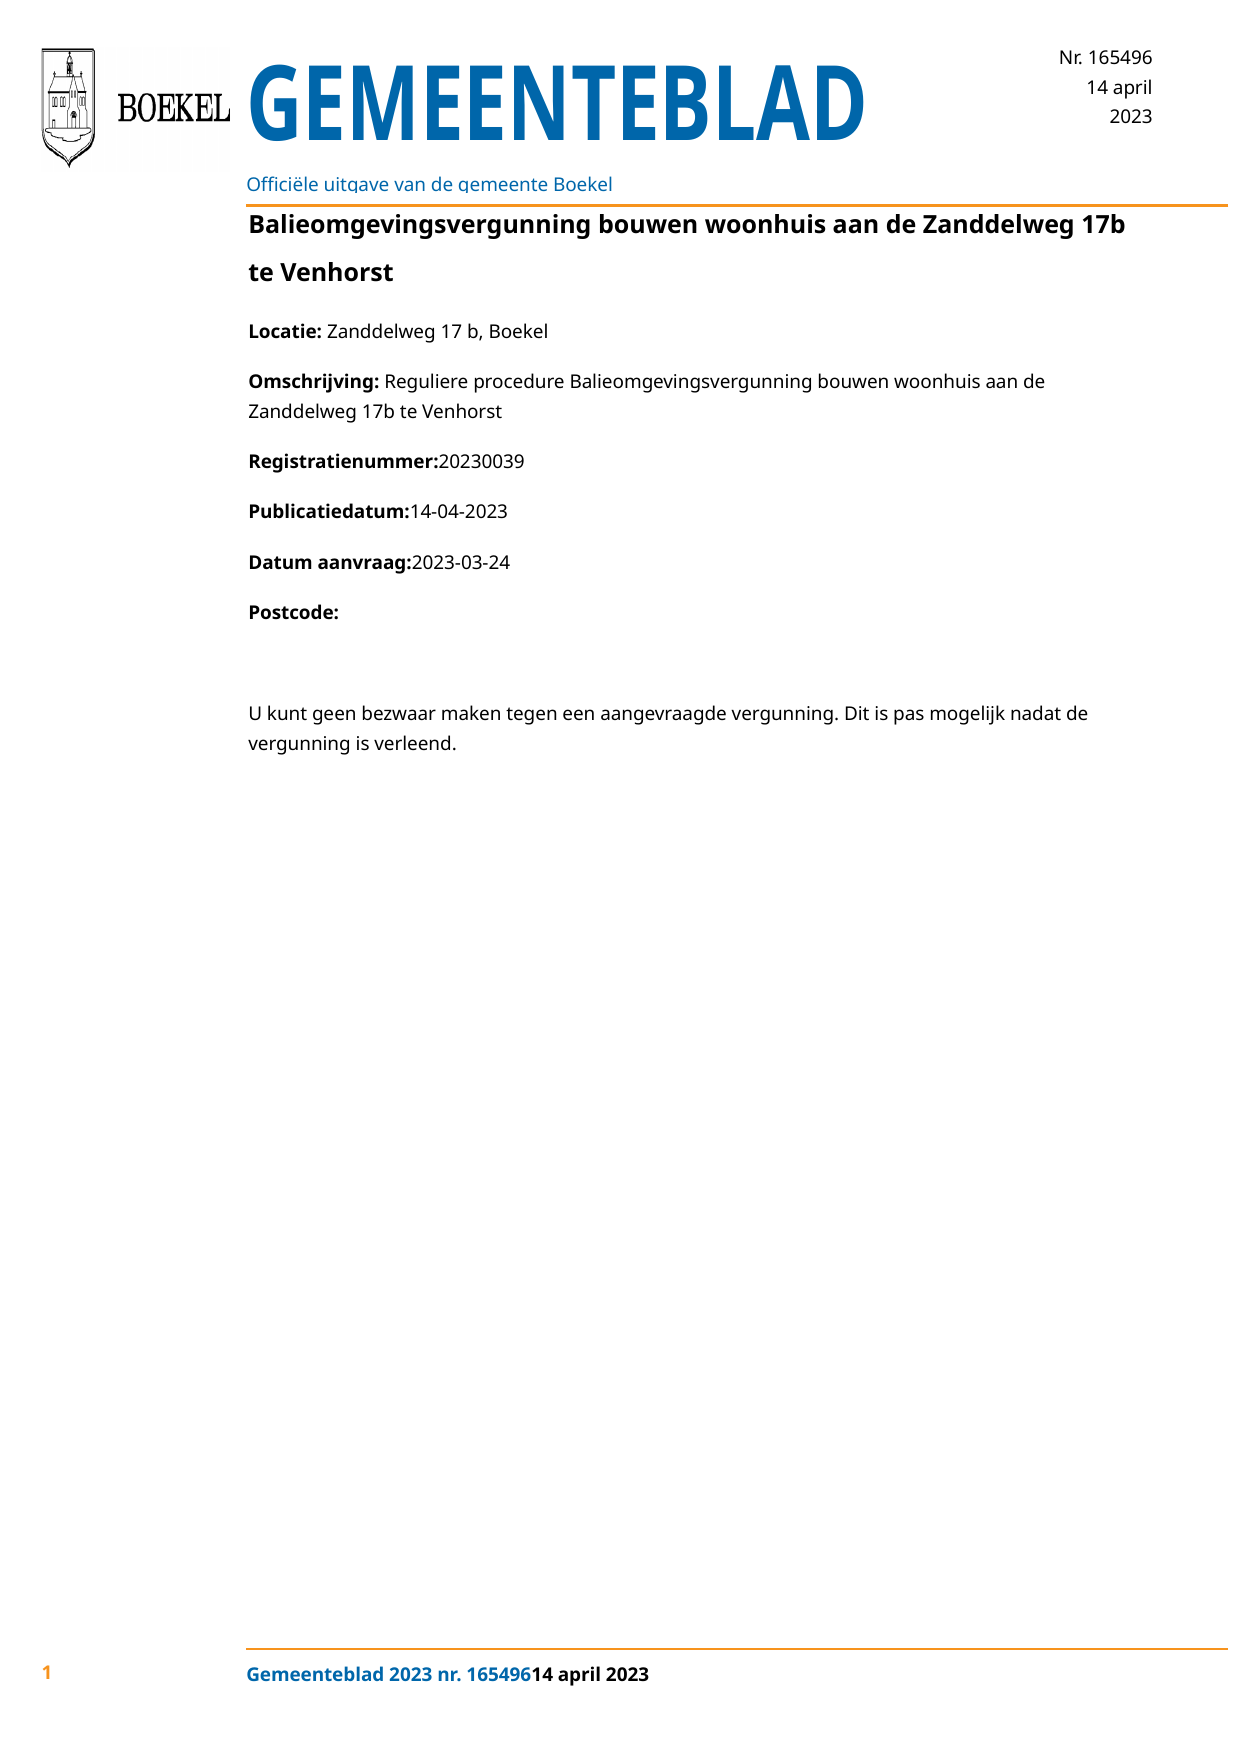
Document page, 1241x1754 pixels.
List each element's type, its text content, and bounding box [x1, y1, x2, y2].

text Omschrijving: Reguliere procedure Balieomgevingsvergunning bouwen woonhuis aan de Zanddelweg 17b te Venhorst [248, 368, 1152, 424]
text Datum aanvraag:2023-03-24 [248, 549, 1152, 575]
text Locatie: Zanddelweg 17 b, Boekel [248, 318, 1152, 344]
text Registratienummer:20230039 [248, 448, 1152, 474]
text Postcode: [248, 599, 1152, 625]
text Balieomgevingsvergunning bouwen woonhuis aan de Zanddelweg 17b te Venhorst [248, 207, 1152, 288]
picture [41, 47, 231, 172]
text U kunt geen bezwaar maken tegen een aangevraagde vergunning. Dit is pas mogelijk nadat de vergunning is verleend. [248, 700, 1152, 756]
text Publicatiedatum:14-04-2023 [248, 499, 1152, 524]
